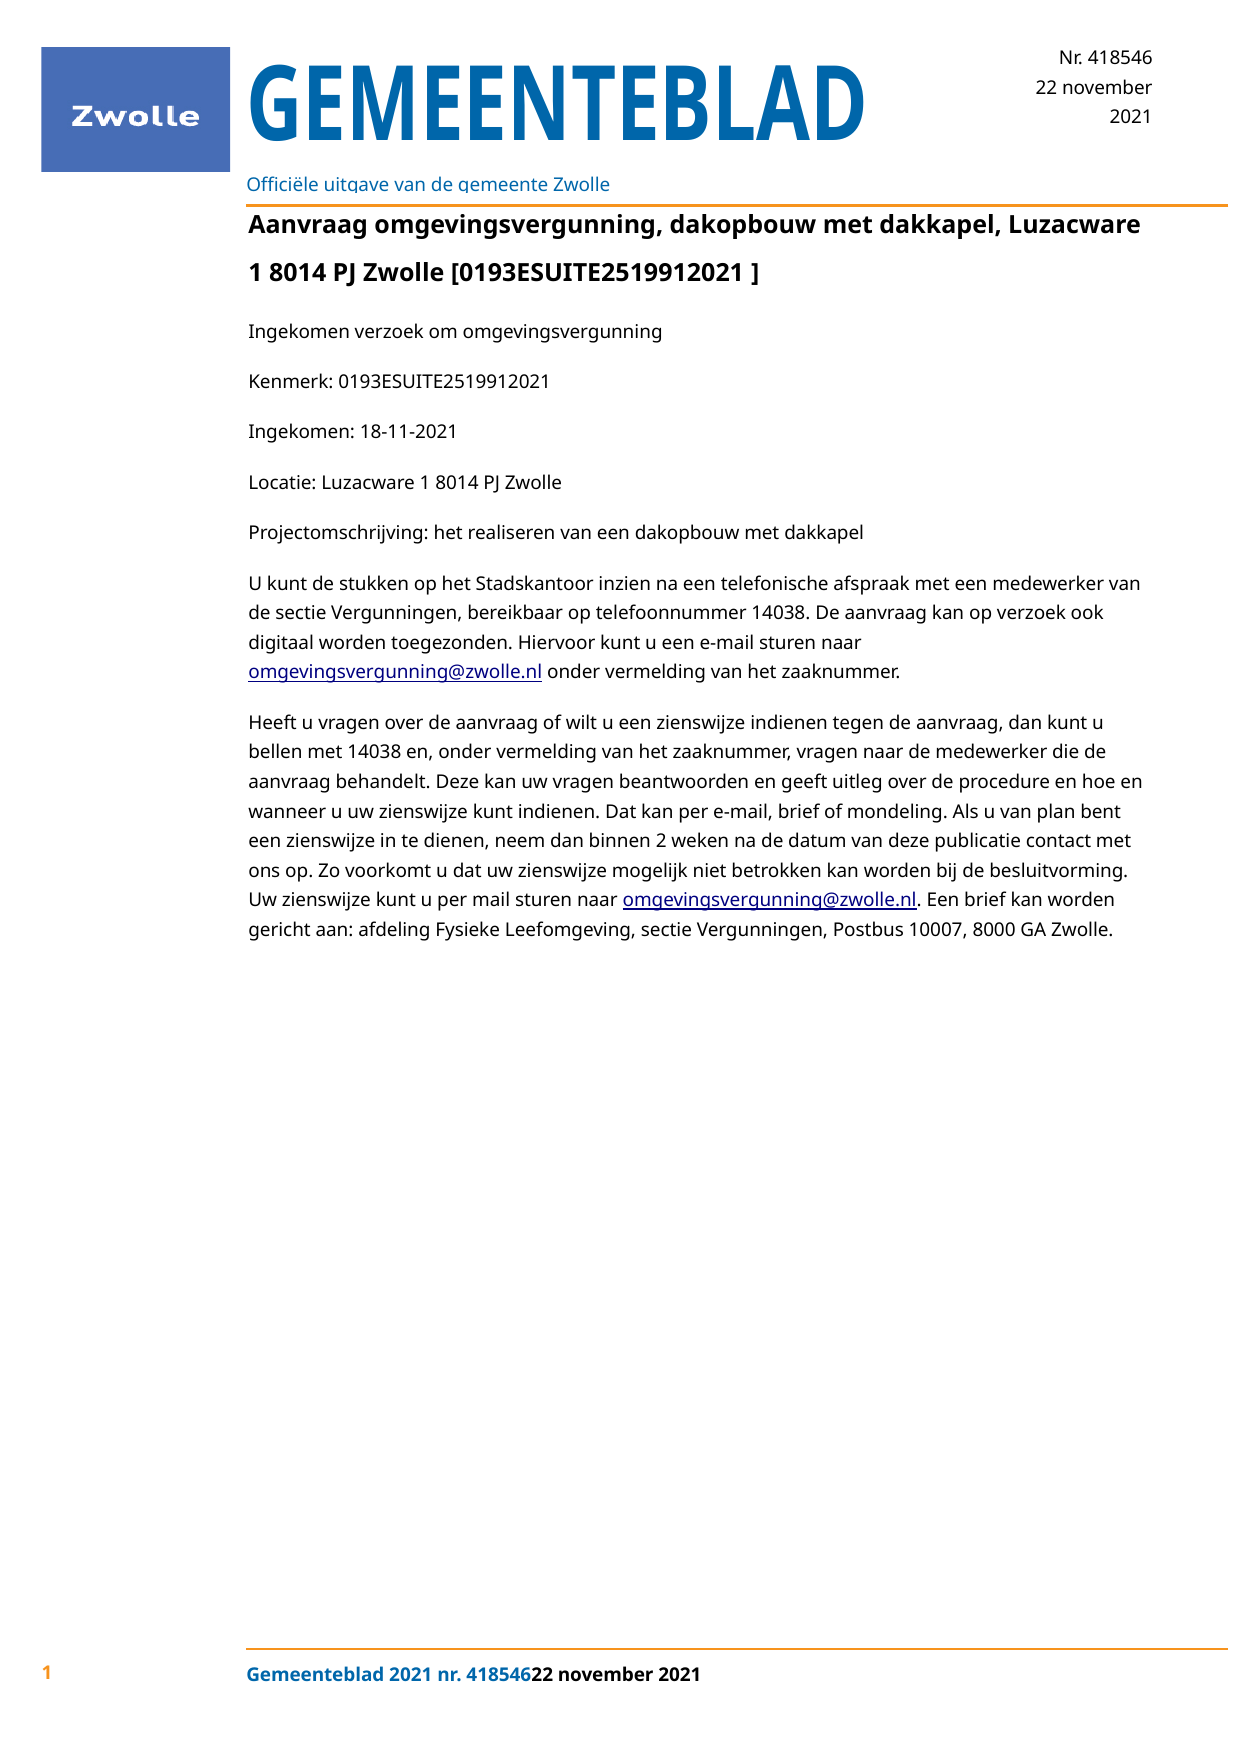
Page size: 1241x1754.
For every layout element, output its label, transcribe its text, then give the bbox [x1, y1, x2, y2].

text Aanvraag omgevingsvergunning, dakopbouw met dakkapel, Luzacware 1 8014 PJ Zwolle [0193ESUITE2519912021 ] [248, 207, 1152, 288]
text U kunt de stukken op het Stadskantoor inzien na een telefonische afspraak met een medewerker van de sectie Vergunningen, bereikbaar op telefoonnummer 14038. De aanvraag kan op verzoek ook digitaal worden toegezonden. Hiervoor kunt u een e-mail sturen naar omgevingsvergunning@zwolle.nl onder vermelding van het zaaknummer. [248, 570, 1152, 684]
text Projectomschrijving: het realiseren van een dakopbouw met dakkapel [248, 519, 1152, 545]
text Locatie: Luzacware 1 8014 PJ Zwolle [248, 469, 1152, 495]
text Ingekomen verzoek om omgevingsvergunning [248, 318, 1152, 344]
picture [41, 47, 231, 172]
text Kenmerk: 0193ESUITE2519912021 [248, 368, 1152, 394]
text Heeft u vragen over de aanvraag of wilt u een zienswijze indienen tegen de aanvraag, dan kunt u bellen met 14038 en, onder vermelding van het zaaknummer, vragen naar de medewerker die de aanvraag behandelt. Deze kan uw vragen beantwoorden en geeft uitleg over de procedure en hoe en wanneer u uw zienswijze kunt indienen. Dat kan per e-mail, brief of mondeling. Als u van plan bent een zienswijze in te dienen, neem dan binnen 2 weken na de datum van deze publicatie contact met ons op. Zo voorkomt u dat uw zienswijze mogelijk niet betrokken kan worden bij de besluitvorming. Uw zienswijze kunt u per mail sturen naar omgevingsvergunning@zwolle.nl. Een brief kan worden gericht aan: afdeling Fysieke Leefomgeving, sectie Vergunningen, Postbus 10007, 8000 GA Zwolle. [248, 709, 1152, 942]
text Ingekomen: 18-11-2021 [248, 419, 1152, 444]
